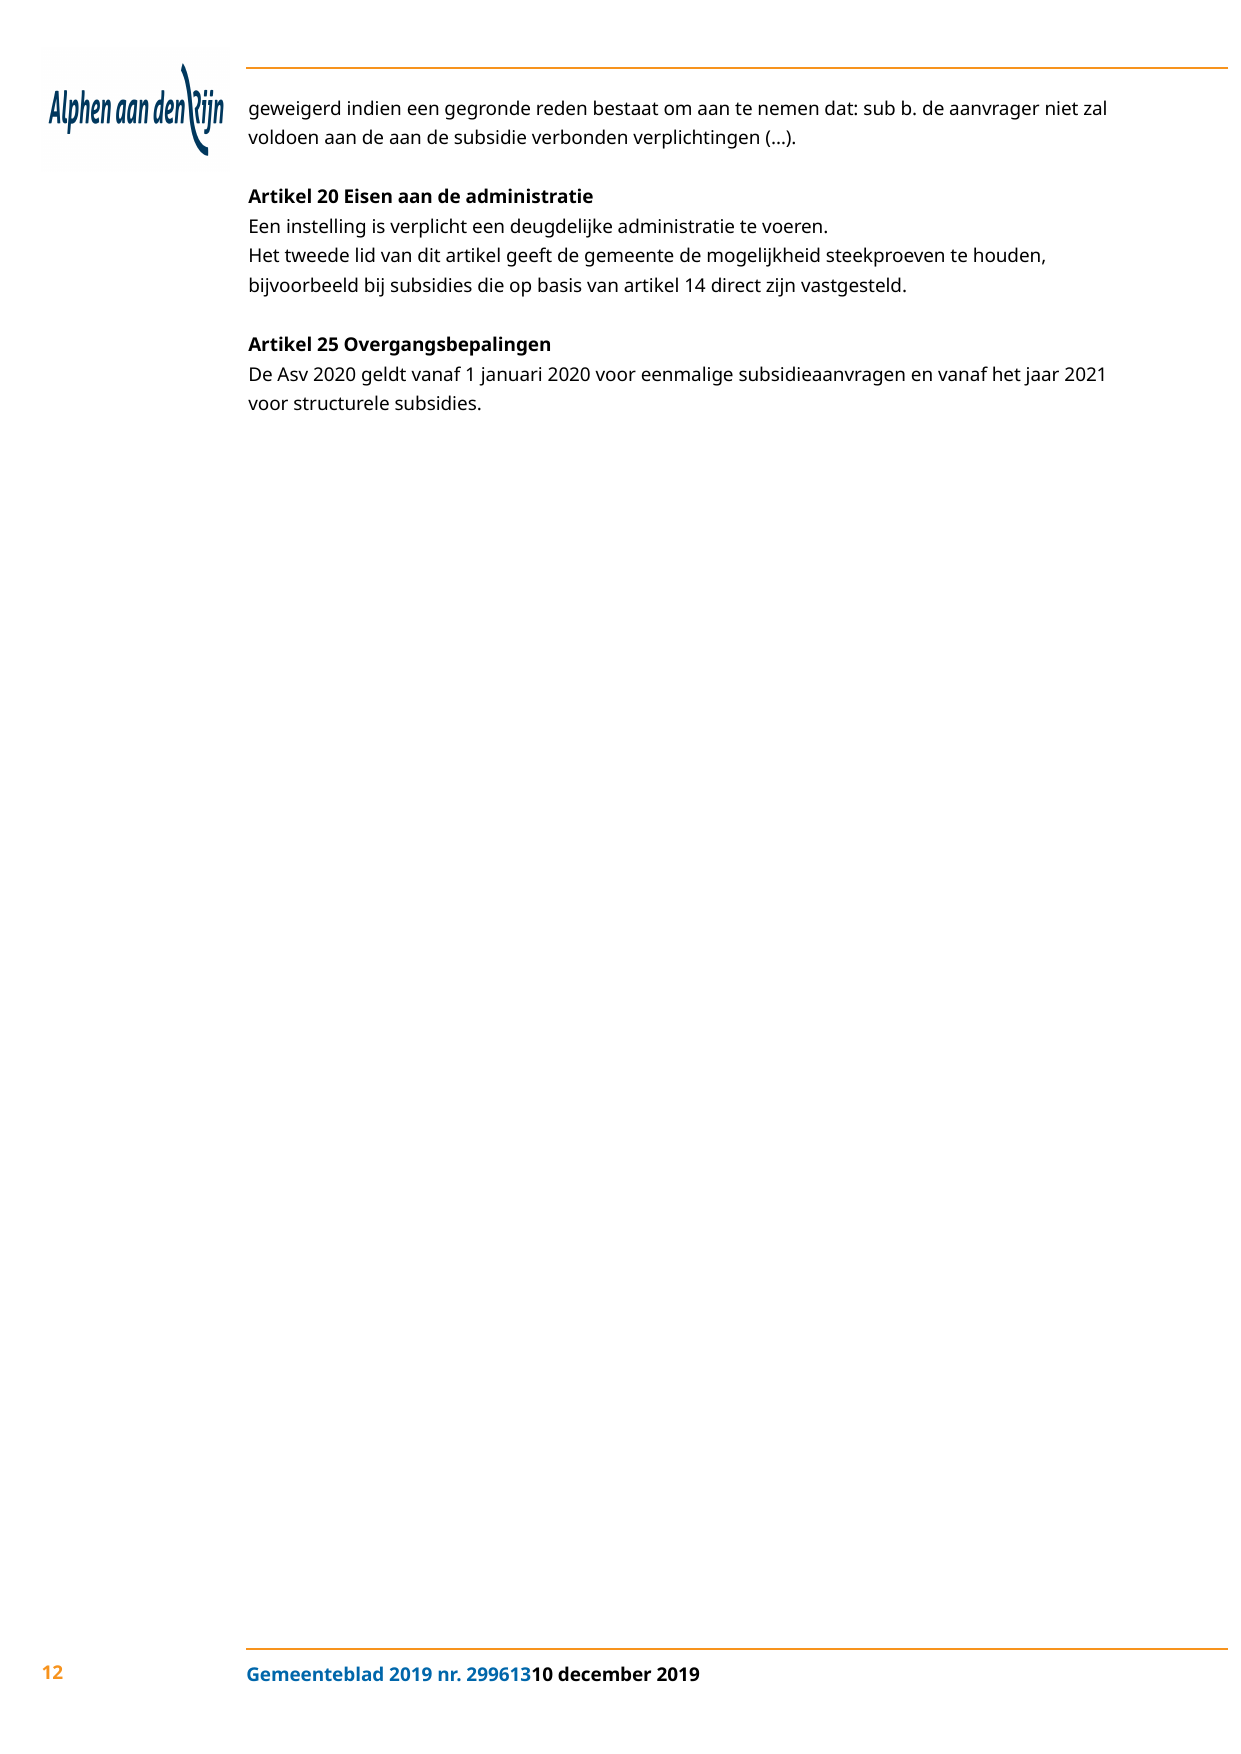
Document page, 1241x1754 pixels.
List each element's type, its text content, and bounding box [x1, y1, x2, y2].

text Het tweede lid van dit artikel geeft de gemeente de mogelijkheid steekproeven te houden, bijvoorbeeld bij subsidies die op basis van artikel 14 direct zijn vastgesteld. [248, 243, 1152, 298]
picture [41, 47, 231, 172]
text geweigerd indien een gegronde reden bestaat om aan te nemen dat: sub b. de aanvrager niet zal voldoen aan de aan de subsidie verbonden verplichtingen (…). [248, 95, 1152, 150]
text De Asv 2020 geldt vanaf 1 januari 2020 voor eenmalige subsidieaanvragen en vanaf het jaar 2021 voor structurele subsidies. [248, 361, 1152, 416]
text Een instelling is verplicht een deugdelijke administratie te voeren. [248, 213, 1152, 239]
text Artikel 20 Eisen aan de administratie [248, 183, 1152, 209]
text Artikel 25 Overgangsbepalingen [248, 331, 1152, 357]
